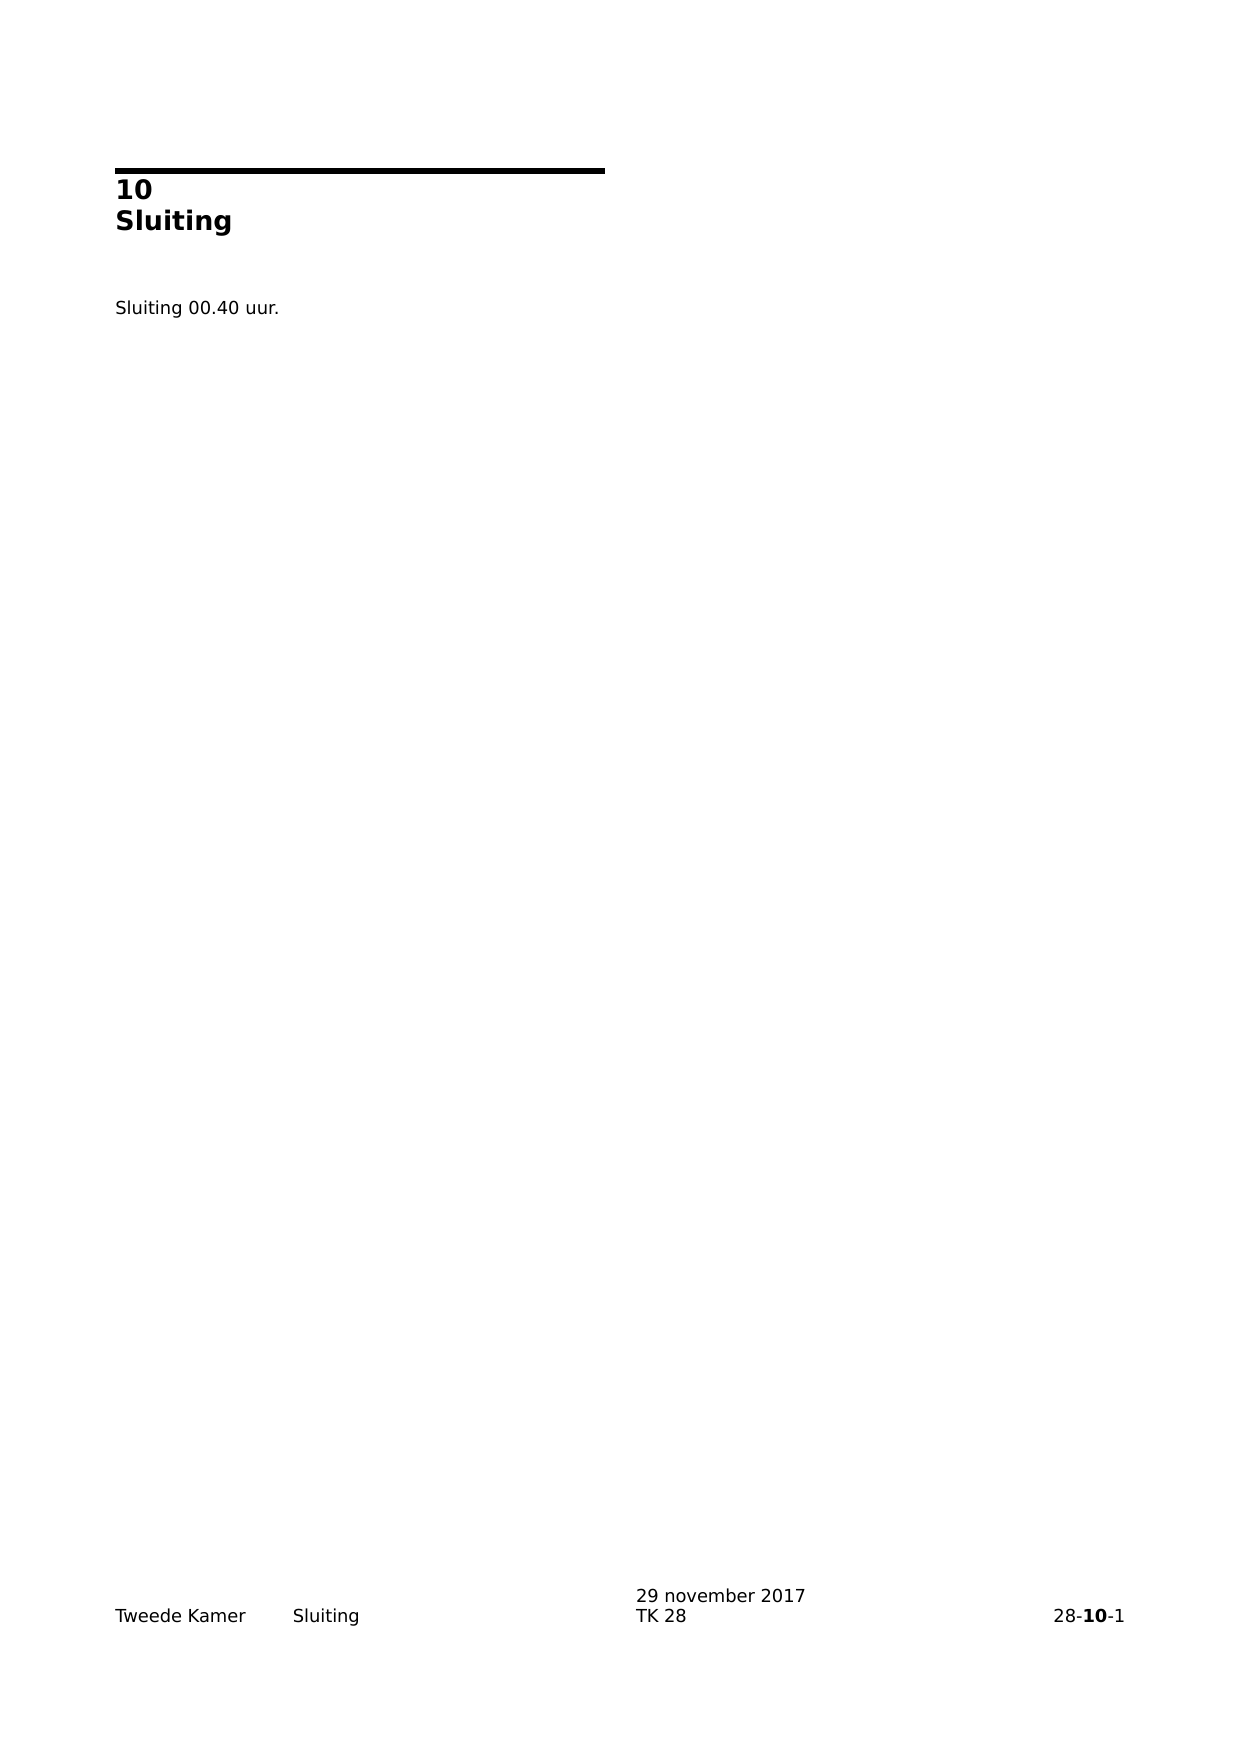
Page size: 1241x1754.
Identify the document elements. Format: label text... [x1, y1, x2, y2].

text Sluiting 00.40 uur. [115, 298, 605, 318]
title 10 Sluiting [115, 174, 605, 237]
